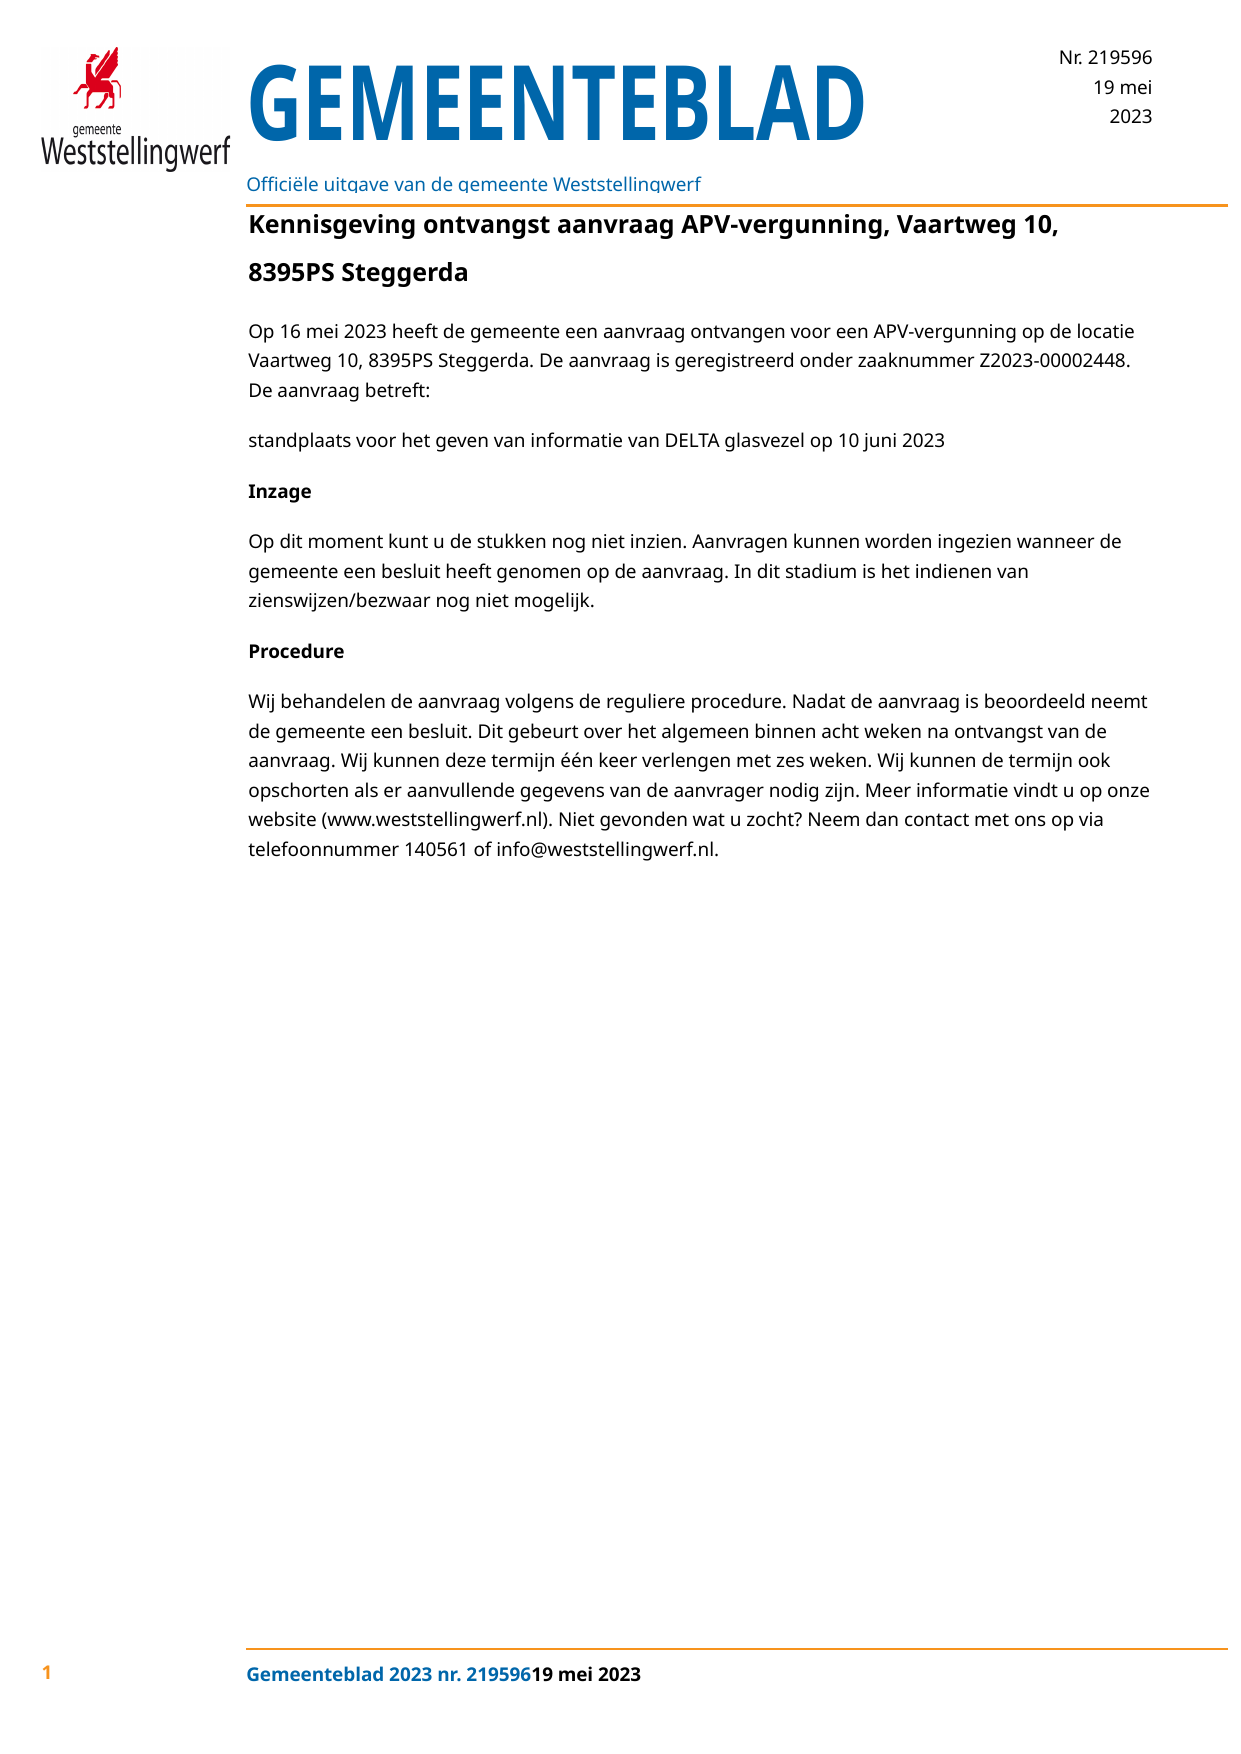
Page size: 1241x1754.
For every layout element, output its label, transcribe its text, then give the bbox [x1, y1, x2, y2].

text Inzage [248, 478, 1152, 504]
text Kennisgeving ontvangst aanvraag APV-vergunning, Vaartweg 10, 8395PS Steggerda [248, 207, 1152, 288]
text Op dit moment kunt u de stukken nog niet inzien. Aanvragen kunnen worden ingezien wanneer de gemeente een besluit heeft genomen op de aanvraag. In dit stadium is het indienen van zienswijzen/bezwaar nog niet mogelijk. [248, 528, 1152, 613]
picture [41, 47, 231, 172]
text Wij behandelen de aanvraag volgens de reguliere procedure. Nadat de aanvraag is beoordeeld neemt de gemeente een besluit. Dit gebeurt over het algemeen binnen acht weken na ontvangst van de aanvraag. Wij kunnen deze termijn één keer verlengen met zes weken. Wij kunnen de termijn ook opschorten als er aanvullende gegevens van de aanvrager nodig zijn. Meer informatie vindt u op onze website (www.weststellingwerf.nl). Niet gevonden wat u zocht? Neem dan contact met ons op via telefoonnummer 140561 of info@weststellingwerf.nl. [248, 688, 1152, 862]
text standplaats voor het geven van informatie van DELTA glasvezel op 10 juni 2023 [248, 427, 1152, 453]
text Procedure [248, 638, 1152, 664]
text Op 16 mei 2023 heeft de gemeente een aanvraag ontvangen voor een APV-vergunning op de locatie Vaartweg 10, 8395PS Steggerda. De aanvraag is geregistreerd onder zaaknummer Z2023-00002448. De aanvraag betreft: [248, 318, 1152, 403]
